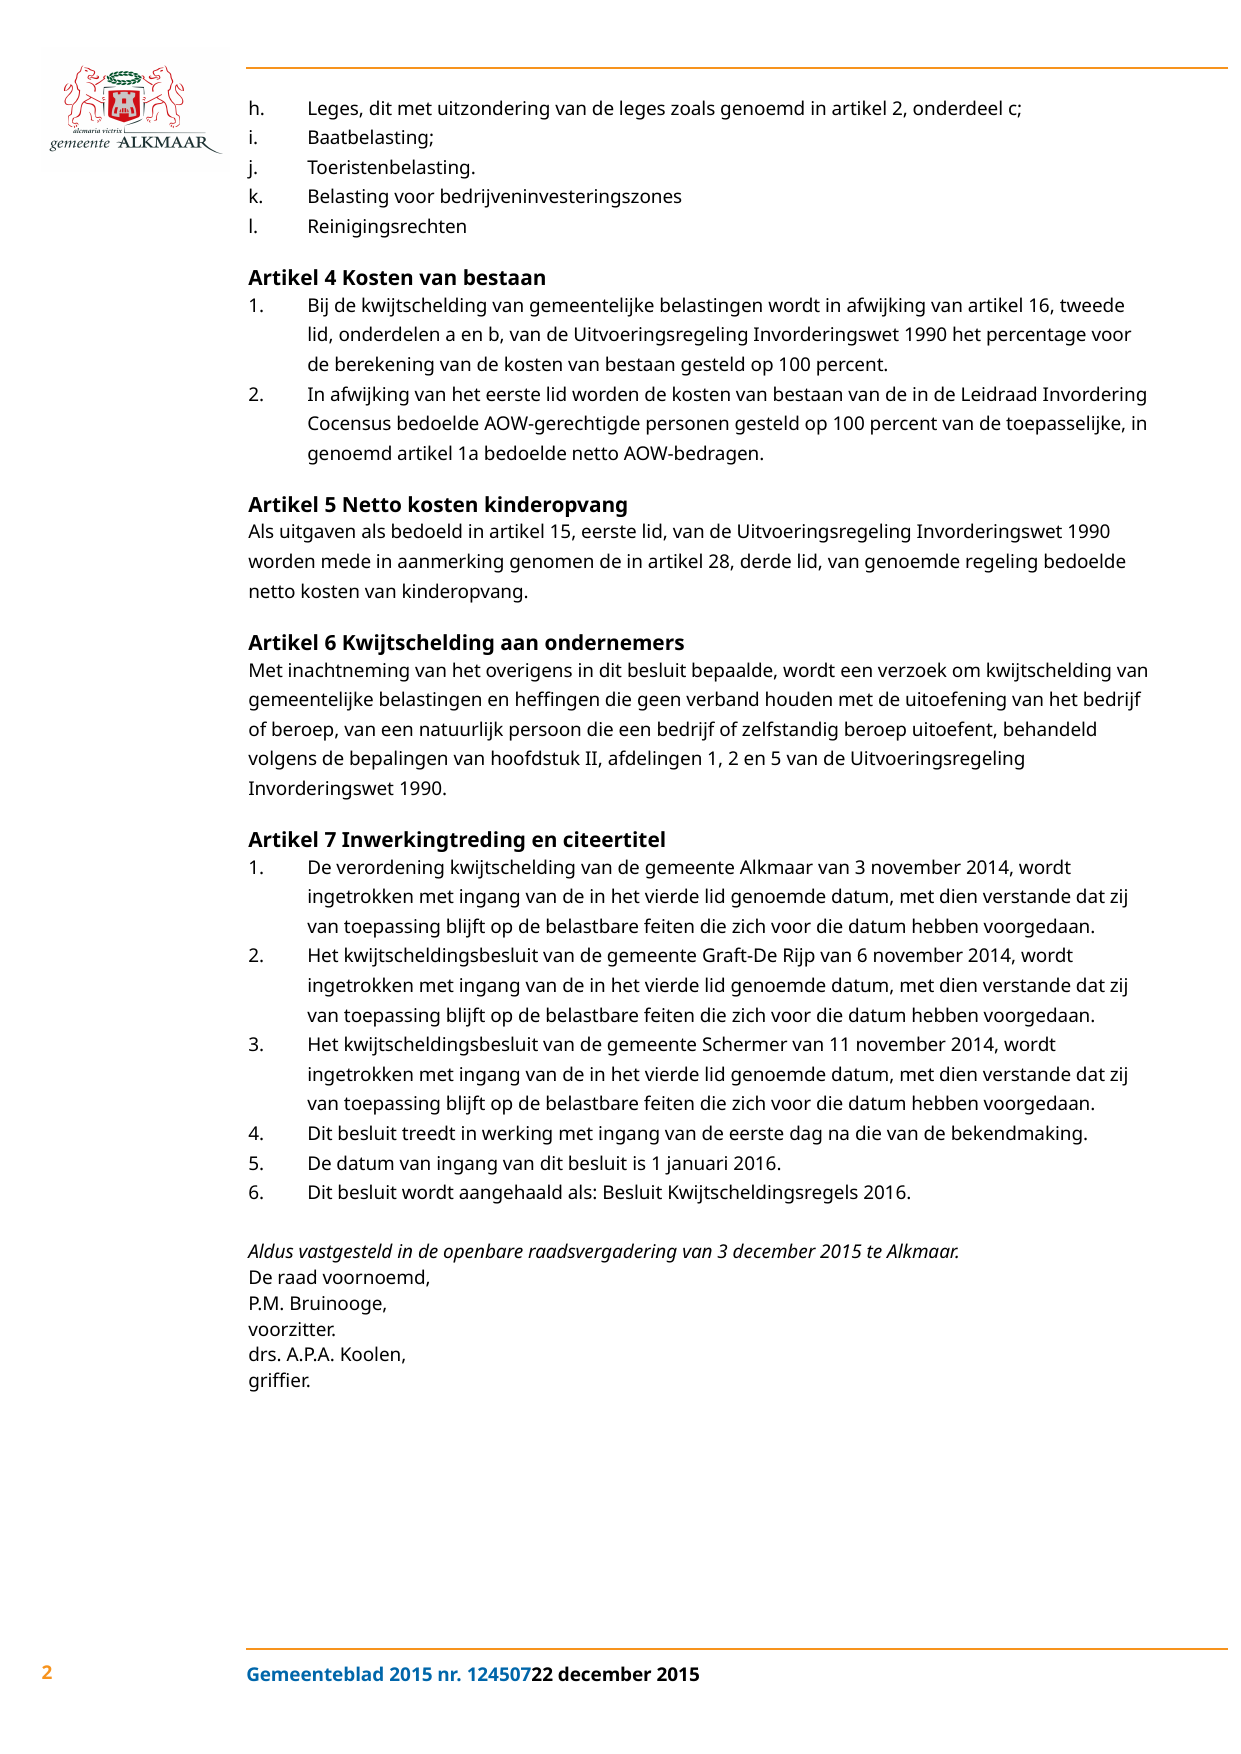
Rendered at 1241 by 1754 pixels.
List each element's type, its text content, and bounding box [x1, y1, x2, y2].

text Als uitgaven als bedoeld in artikel 15, eerste lid, van de Uitvoeringsregeling Invorderingswet 1990 worden mede in aanmerking genomen de in artikel 28, derde lid, van genoemde regeling bedoelde netto kosten van kinderopvang. [248, 519, 1152, 604]
text Artikel 6 Kwijtschelding aan ondernemers [248, 628, 1152, 657]
list Toeristenbelasting. [248, 154, 1152, 180]
list De verordening kwijtschelding van de gemeente Alkmaar van 3 november 2014, wordt ingetrokken met ingang van de in het vierde lid genoemde datum, met dien verstande dat zij van toepassing blijft op de belastbare feiten die zich voor die datum hebben voorgedaan. [248, 854, 1152, 939]
text voorzitter. [248, 1316, 1152, 1341]
text Aldus vastgesteld in de openbare raadsvergadering van 3 december 2015 te Alkmaar. [248, 1238, 1152, 1264]
list De datum van ingang van dit besluit is 1 januari 2016. [248, 1150, 1152, 1176]
text Artikel 7 Inwerkingtreding en citeertitel [248, 826, 1152, 854]
list Dit besluit wordt aangehaald als: Besluit Kwijtscheldingsregels 2016. [248, 1179, 1152, 1205]
text Artikel 5 Netto kosten kinderopvang [248, 490, 1152, 519]
text De raad voornoemd, [248, 1264, 1152, 1290]
list Bij de kwijtschelding van gemeentelijke belastingen wordt in afwijking van artikel 16, tweede lid, onderdelen a en b, van de Uitvoeringsregeling Invorderingswet 1990 het percentage voor de berekening van de kosten van bestaan gesteld op 100 percent. [248, 292, 1152, 377]
text Artikel 4 Kosten van bestaan [248, 263, 1152, 292]
list Dit besluit treedt in werking met ingang van de eerste dag na die van de bekendmaking. [248, 1120, 1152, 1146]
list Het kwijtscheldingsbesluit van de gemeente Schermer van 11 november 2014, wordt ingetrokken met ingang van de in het vierde lid genoemde datum, met dien verstande dat zij van toepassing blijft op de belastbare feiten die zich voor die datum hebben voorgedaan. [248, 1031, 1152, 1116]
text drs. A.P.A. Koolen, [248, 1341, 1152, 1367]
text griffier. [248, 1367, 1152, 1393]
list Belasting voor bedrijveninvesteringszones [248, 183, 1152, 209]
list In afwijking van het eerste lid worden de kosten van bestaan van de in de Leidraad Invordering Cocensus bedoelde AOW-gerechtigde personen gesteld op 100 percent van de toepasselijke, in genoemd artikel 1a bedoelde netto AOW-bedragen. [248, 381, 1152, 466]
picture [41, 47, 231, 172]
text P.M. Bruinooge, [248, 1290, 1152, 1316]
list Leges, dit met uitzondering van de leges zoals genoemd in artikel 2, onderdeel c; [248, 95, 1152, 121]
text Met inachtneming van het overigens in dit besluit bepaalde, wordt een verzoek om kwijtschelding van gemeentelijke belastingen en heffingen die geen verband houden met de uitoefening van het bedrijf of beroep, van een natuurlijk persoon die een bedrijf of zelfstandig beroep uitoefent, behandeld volgens de bepalingen van hoofdstuk II, afdelingen 1, 2 en 5 van de Uitvoeringsregeling Invorderingswet 1990. [248, 657, 1152, 801]
list Baatbelasting; [248, 124, 1152, 150]
list Het kwijtscheldingsbesluit van de gemeente Graft-De Rijp van 6 november 2014, wordt ingetrokken met ingang van de in het vierde lid genoemde datum, met dien verstande dat zij van toepassing blijft op de belastbare feiten die zich voor die datum hebben voorgedaan. [248, 943, 1152, 1028]
list Reinigingsrechten [248, 213, 1152, 239]
